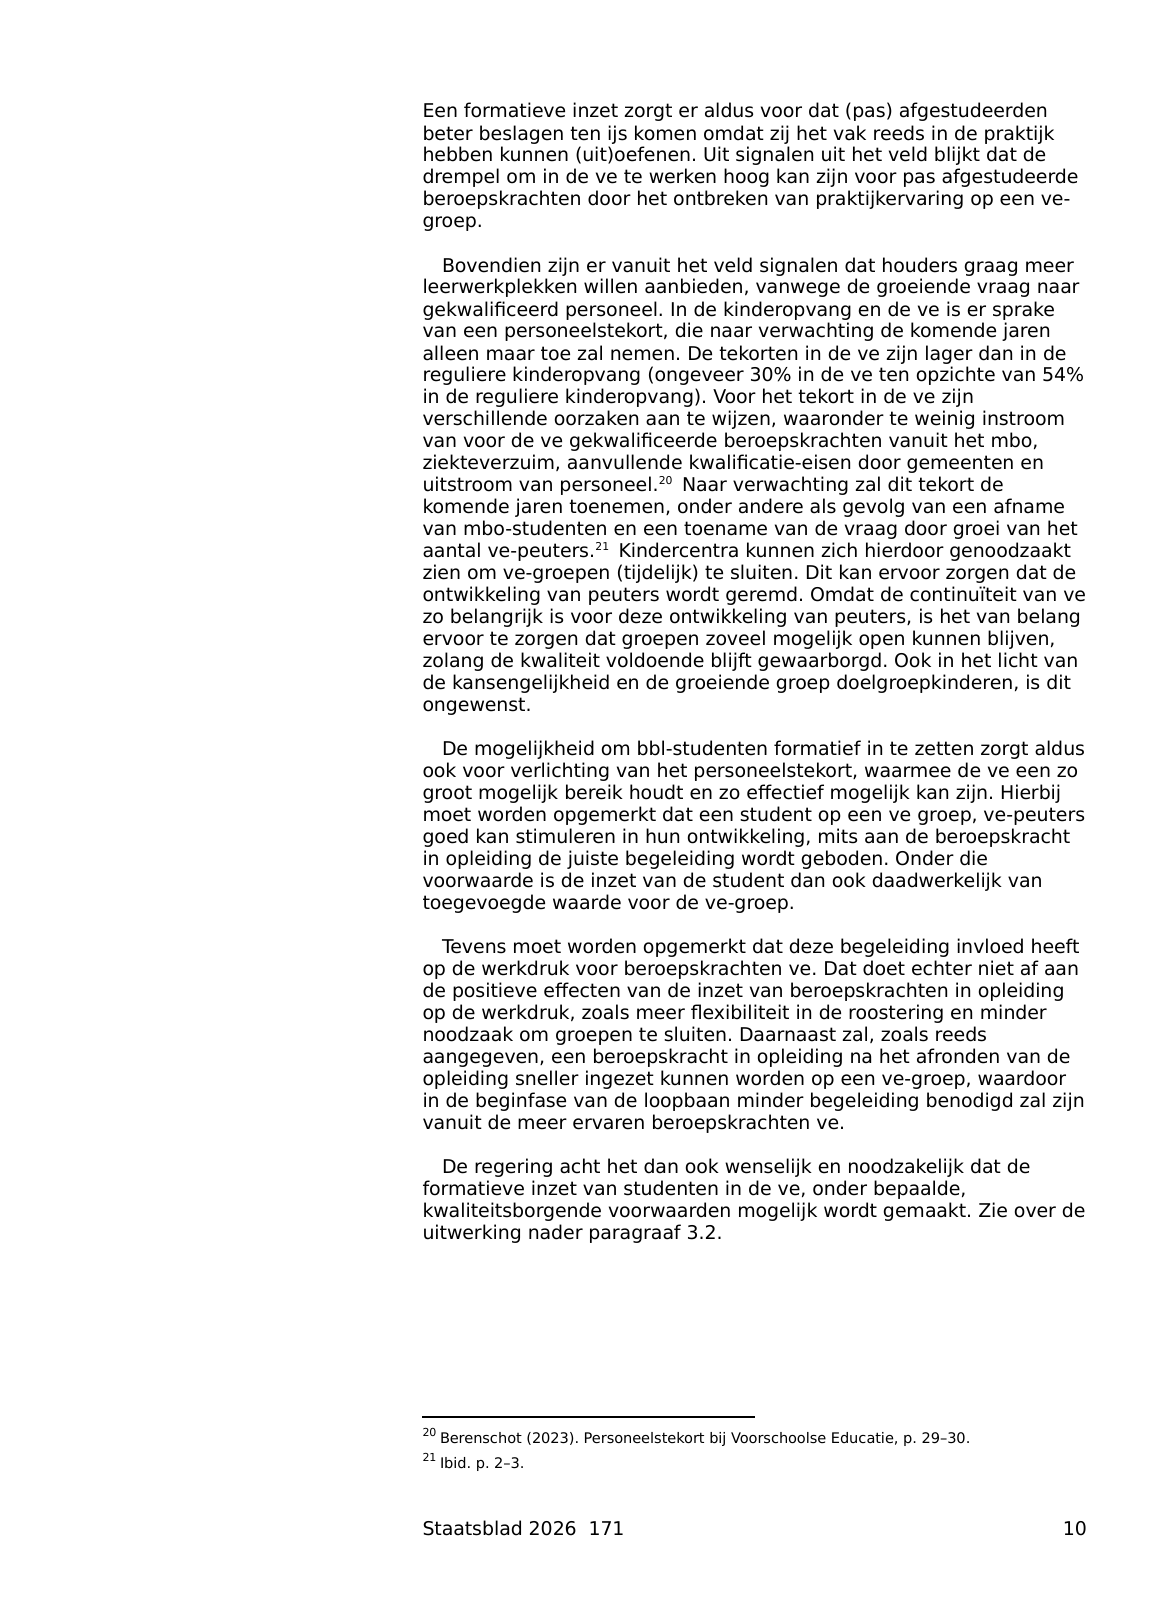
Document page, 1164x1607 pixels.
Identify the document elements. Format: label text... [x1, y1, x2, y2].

text Berenschot (2023). Personeelstekort bij Voorschoolse Educatie, p. 29–30. [422, 1426, 1087, 1448]
text De mogelijkheid om bbl-studenten formatief in te zetten zorgt aldus ook voor verlichting van het personeelstekort, waarmee de ve een zo groot mogelijk bereik houdt en zo effectief mogelijk kan zijn. Hierbij moet worden opgemerkt dat een student op een ve groep, ve-peuters goed kan stimuleren in hun ontwikkeling, mits aan de beroepskracht in opleiding de juiste begeleiding wordt geboden. Onder die voorwaarde is de inzet van de student dan ook daadwerkelijk van toegevoegde waarde voor de ve-groep. [422, 738, 1087, 914]
text Bovendien zijn er vanuit het veld signalen dat houders graag meer leerwerkplekken willen aanbieden, vanwege de groeiende vraag naar gekwalificeerd personeel. In de kinderopvang en de ve is er sprake van een personeelstekort, die naar verwachting de komende jaren alleen maar toe zal nemen. De tekorten in de ve zijn lager dan in de reguliere kinderopvang (ongeveer 30% in de ve ten opzichte van 54% in de reguliere kinderopvang). Voor het tekort in de ve zijn verschillende oorzaken aan te wijzen, waaronder te weinig instroom van voor de ve gekwalificeerde beroepskrachten vanuit het mbo, ziekteverzuim, aanvullende kwalificatie-eisen door gemeenten en uitstroom van personeel. Naar verwachting zal dit tekort de komende jaren toenemen, onder andere als gevolg van een afname van mbo-studenten en een toename van de vraag door groei van het aantal ve-peuters. Kindercentra kunnen zich hierdoor genoodzaakt zien om ve-groepen (tijdelijk) te sluiten. Dit kan ervoor zorgen dat de ontwikkeling van peuters wordt geremd. Omdat de continuïteit van ve zo belangrijk is voor deze ontwikkeling van peuters, is het van belang ervoor te zorgen dat groepen zoveel mogelijk open kunnen blijven, zolang de kwaliteit voldoende blijft gewaarborgd. Ook in het licht van de kansengelijkheid en de groeiende groep doelgroepkinderen, is dit ongewenst. [422, 254, 1087, 716]
text Een formatieve inzet zorgt er aldus voor dat (pas) afgestudeerden beter beslagen ten ijs komen omdat zij het vak reeds in de praktijk hebben kunnen (uit)oefenen. Uit signalen uit het veld blijkt dat de drempel om in de ve te werken hoog kan zijn voor pas afgestudeerde beroepskrachten door het ontbreken van praktijkervaring op een ve-groep. [422, 100, 1087, 232]
text Tevens moet worden opgemerkt dat deze begeleiding invloed heeft op de werkdruk voor beroepskrachten ve. Dat doet echter niet af aan de positieve effecten van de inzet van beroepskrachten in opleiding op de werkdruk, zoals meer flexibiliteit in de roostering en minder noodzaak om groepen te sluiten. Daarnaast zal, zoals reeds aangegeven, een beroepskracht in opleiding na het afronden van de opleiding sneller ingezet kunnen worden op een ve-groep, waardoor in de beginfase van de loopbaan minder begeleiding benodigd zal zijn vanuit de meer ervaren beroepskrachten ve. [422, 936, 1087, 1134]
text Ibid. p. 2–3. [422, 1451, 1087, 1473]
text De regering acht het dan ook wenselijk en noodzakelijk dat de formatieve inzet van studenten in de ve, onder bepaalde, kwaliteitsborgende voorwaarden mogelijk wordt gemaakt. Zie over de uitwerking nader paragraaf 3.2. [422, 1156, 1087, 1244]
